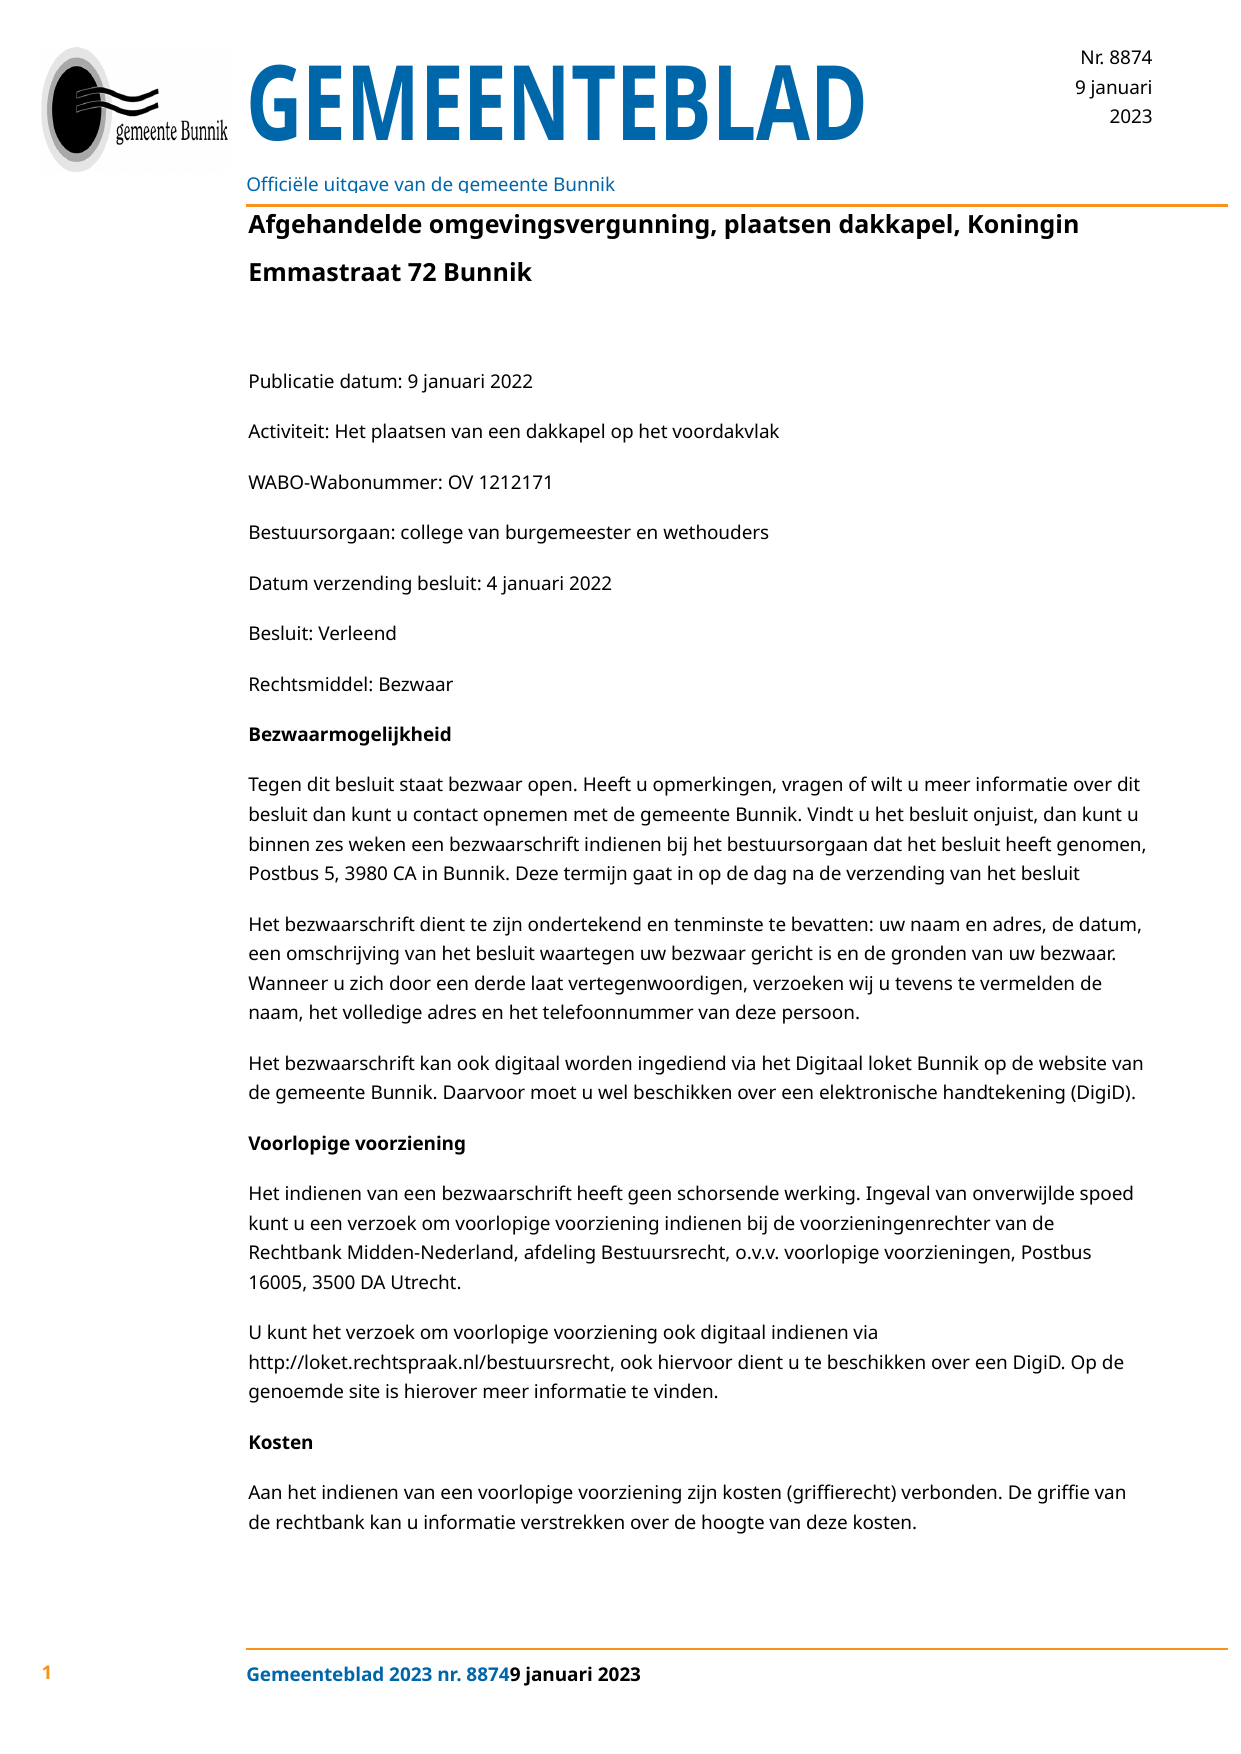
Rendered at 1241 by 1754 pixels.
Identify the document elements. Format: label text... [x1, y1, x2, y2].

text Kosten [248, 1429, 1152, 1455]
text Datum verzending besluit: 4 januari 2022 [248, 570, 1152, 596]
text Rechtsmiddel: Bezwaar [248, 671, 1152, 697]
text Tegen dit besluit staat bezwaar open. Heeft u opmerkingen, vragen of wilt u meer informatie over dit besluit dan kunt u contact opnemen met de gemeente Bunnik. Vindt u het besluit onjuist, dan kunt u binnen zes weken een bezwaarschrift indienen bij het bestuursorgaan dat het besluit heeft genomen, Postbus 5, 3980 CA in Bunnik. Deze termijn gaat in op de dag na de verzending van het besluit [248, 772, 1152, 886]
text Het bezwaarschrift kan ook digitaal worden ingediend via het Digitaal loket Bunnik op de website van de gemeente Bunnik. Daarvoor moet u wel beschikken over een elektronische handtekening (DigiD). [248, 1050, 1152, 1105]
text Bestuursorgaan: college van burgemeester en wethouders [248, 519, 1152, 545]
picture [41, 47, 231, 172]
text Het bezwaarschrift dient te zijn ondertekend en tenminste te bevatten: uw naam en adres, de datum, een omschrijving van het besluit waartegen uw bezwaar gericht is en de gronden van uw bezwaar. Wanneer u zich door een derde laat vertegenwoordigen, verzoeken wij u tevens te vermelden de naam, het volledige adres en het telefoonnummer van deze persoon. [248, 911, 1152, 1025]
text Afgehandelde omgevingsvergunning, plaatsen dakkapel, Koningin Emmastraat 72 Bunnik [248, 207, 1152, 288]
text Publicatie datum: 9 januari 2022 [248, 368, 1152, 394]
text Activiteit: Het plaatsen van een dakkapel op het voordakvlak [248, 419, 1152, 444]
text Voorlopige voorziening [248, 1130, 1152, 1156]
text WABO-Wabonummer: OV 1212171 [248, 469, 1152, 495]
text Bezwaarmogelijkheid [248, 721, 1152, 747]
text Het indienen van een bezwaarschrift heeft geen schorsende werking. Ingeval van onverwijlde spoed kunt u een verzoek om voorlopige voorziening indienen bij de voorzieningenrechter van de Rechtbank Midden-Nederland, afdeling Bestuursrecht, o.v.v. voorlopige voorzieningen, Postbus 16005, 3500 DA Utrecht. [248, 1180, 1152, 1295]
text Aan het indienen van een voorlopige voorziening zijn kosten (griffierecht) verbonden. De griffie van de rechtbank kan u informatie verstrekken over de hoogte van deze kosten. [248, 1479, 1152, 1535]
text U kunt het verzoek om voorlopige voorziening ook digitaal indienen via http://loket.rechtspraak.nl/bestuursrecht, ook hiervoor dient u te beschikken over een DigiD. Op de genoemde site is hierover meer informatie te vinden. [248, 1319, 1152, 1404]
text Besluit: Verleend [248, 620, 1152, 646]
